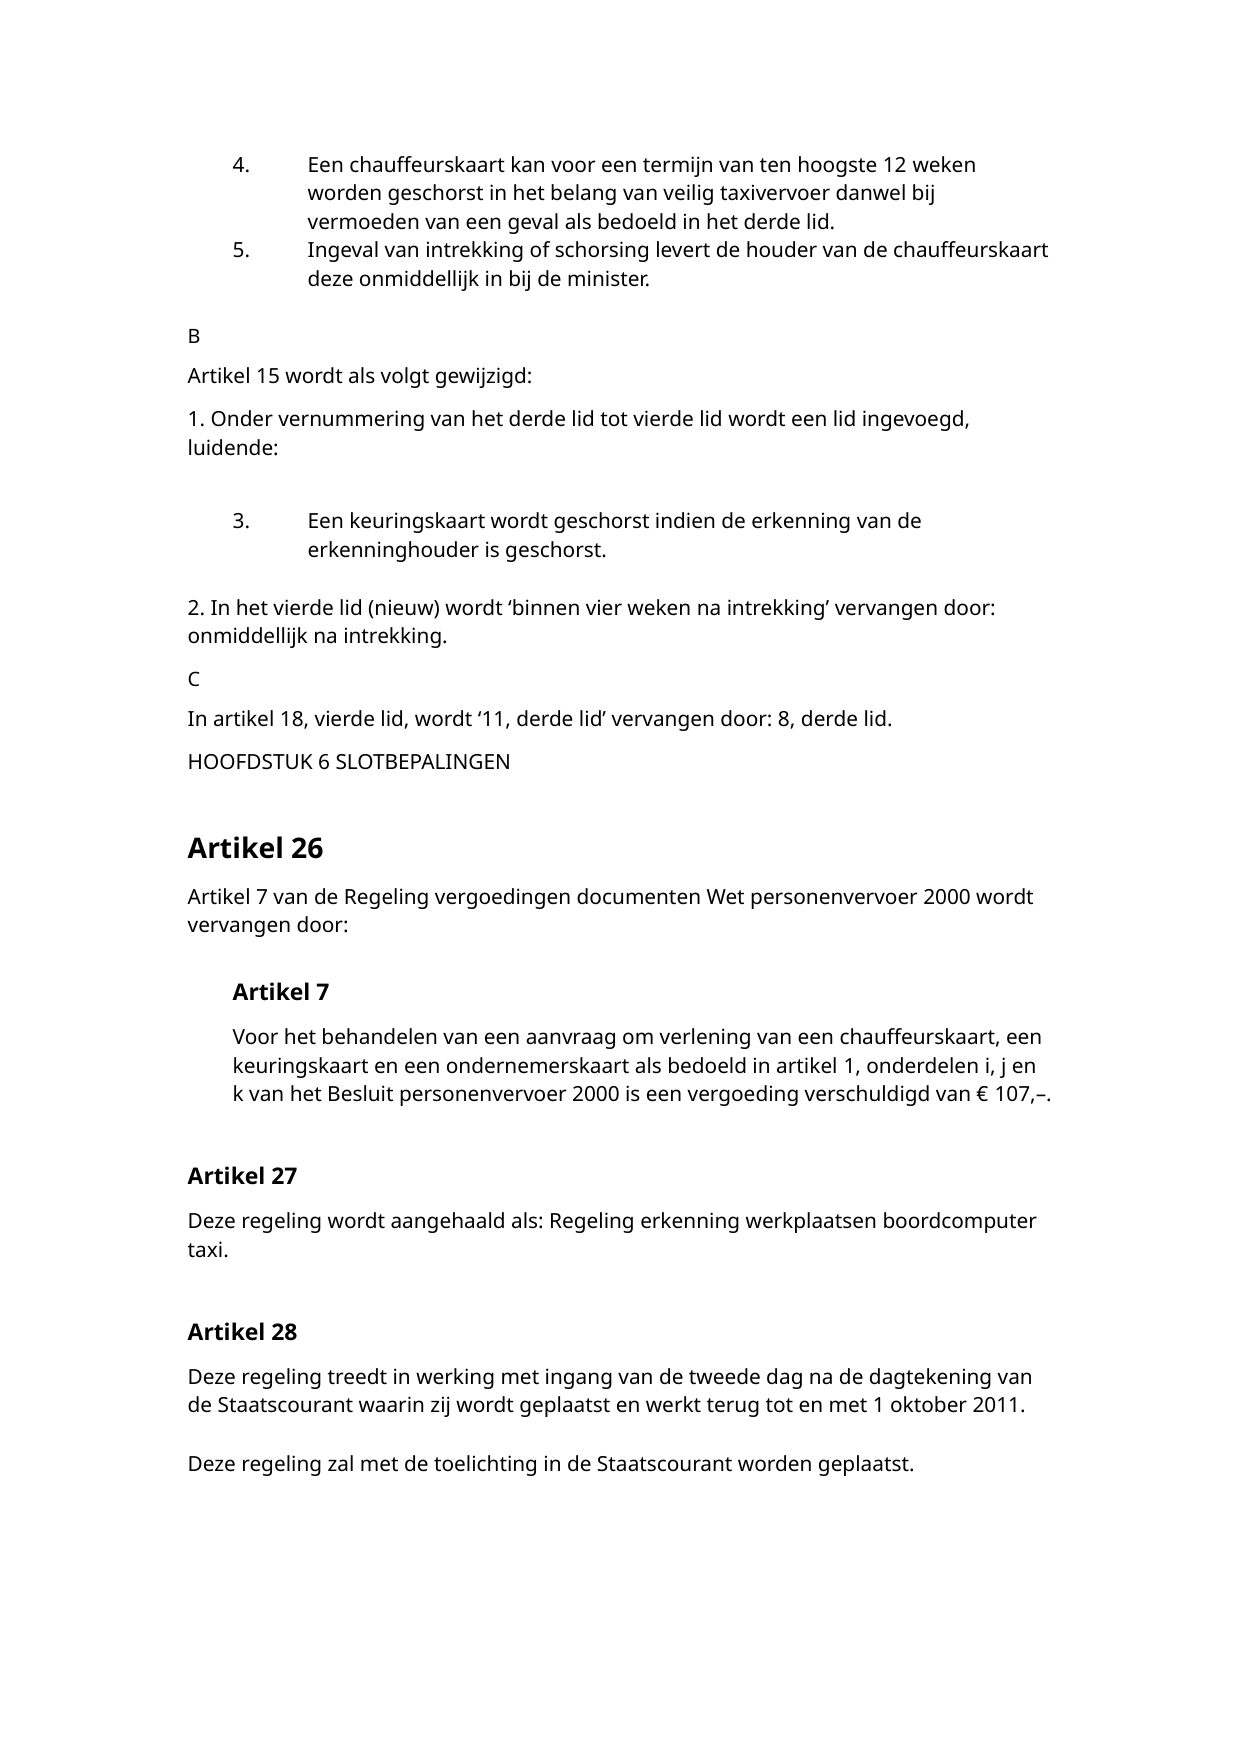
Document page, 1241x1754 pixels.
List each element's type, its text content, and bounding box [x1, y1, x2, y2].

text 1. Onder vernummering van het derde lid tot vierde lid wordt een lid ingevoegd, luidende: [187, 404, 1053, 461]
text Artikel 7 van de Regeling vergoedingen documenten Wet personenvervoer 2000 wordt vervangen door: [187, 882, 1053, 939]
subtitle Artikel 28 [187, 1316, 1053, 1347]
text In artikel 18, vierde lid, wordt ‘11, derde lid’ vervangen door: 8, derde lid. [187, 704, 1053, 732]
text Deze regeling treedt in werking met ingang van de tweede dag na de dagtekening van de Staatscourant waarin zij wordt geplaatst en werkt terug tot en met 1 oktober 2011. [187, 1362, 1053, 1419]
subtitle Artikel 26 [187, 828, 1053, 867]
text 2. In het vierde lid (nieuw) wordt ‘binnen vier weken na intrekking’ vervangen door: onmiddellijk na intrekking. [187, 593, 1053, 650]
list Een keuringskaart wordt geschorst indien de erkenning van de erkenninghouder is geschorst. [232, 506, 1053, 563]
text Artikel 15 wordt als volgt gewijzigd: [187, 361, 1053, 389]
list Ingeval van intrekking of schorsing levert de houder van de chauffeurskaart deze onmiddellijk in bij de minister. [232, 235, 1053, 292]
text Voor het behandelen van een aanvraag om verlening van een chauffeurskaart, een keuringskaart en een ondernemerskaart als bedoeld in artikel 1, onderdelen i, j en k van het Besluit personenvervoer 2000 is een vergoeding verschuldigd van € 107,–. [232, 1022, 1053, 1108]
subtitle Artikel 7 [232, 976, 1053, 1007]
text C [187, 665, 1053, 692]
subtitle Artikel 27 [187, 1160, 1053, 1191]
list Een chauffeurskaart kan voor een termijn van ten hoogste 12 weken worden geschorst in het belang van veilig taxivervoer danwel bij vermoeden van een geval als bedoeld in het derde lid. [232, 150, 1053, 235]
text Deze regeling wordt aangehaald als: Regeling erkenning werkplaatsen boordcomputer taxi. [187, 1206, 1053, 1263]
text Deze regeling zal met de toelichting in de Staatscourant worden geplaatst. [187, 1449, 1053, 1477]
subtitle HOOFDSTUK 6 SLOTBEPALINGEN [187, 747, 1053, 776]
text B [187, 322, 1053, 349]
